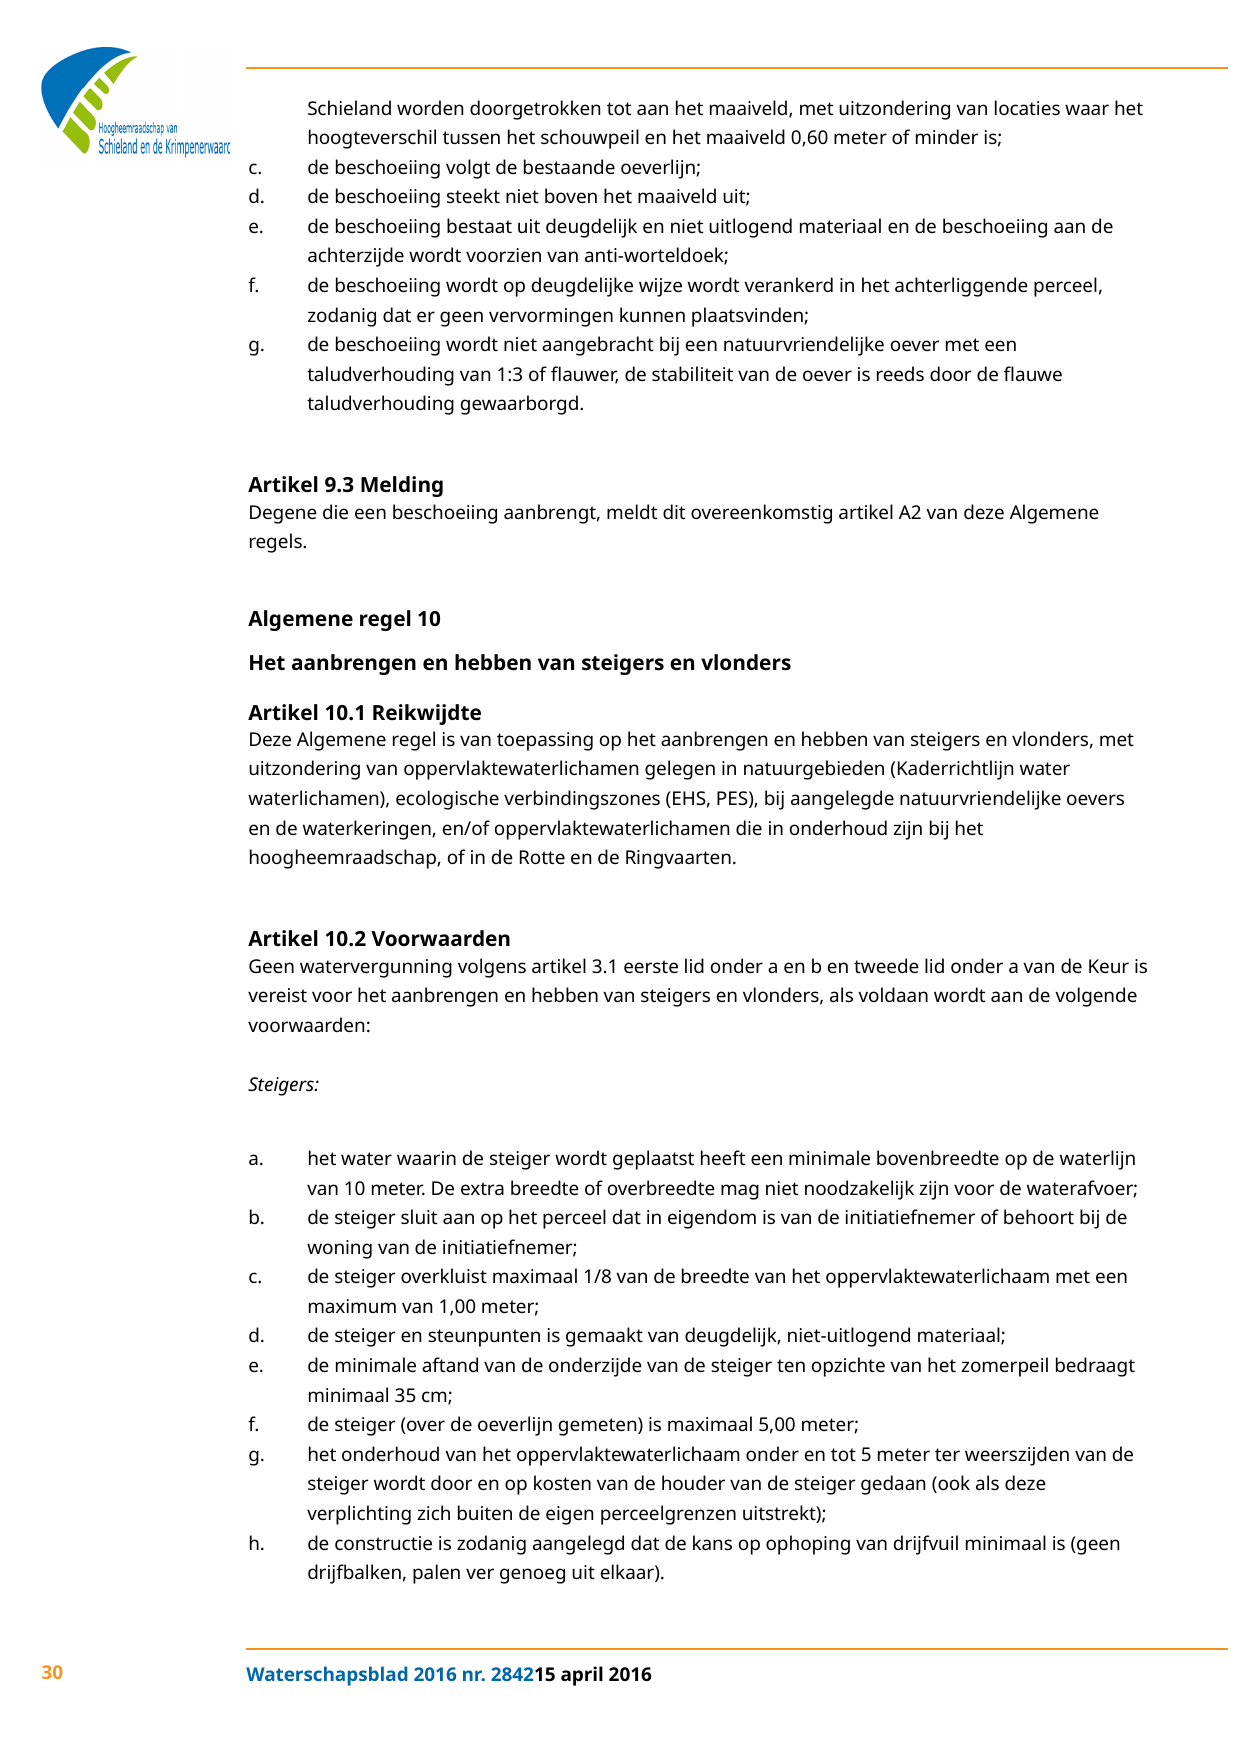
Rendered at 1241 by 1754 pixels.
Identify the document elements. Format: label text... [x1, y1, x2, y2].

list de beschoeiing wordt niet aangebracht bij een natuurvriendelijke oever met een taludverhouding van 1:3 of flauwer, de stabiliteit van de oever is reeds door de flauwe taludverhouding gewaarborgd. [248, 331, 1152, 416]
text Algemene regel 10 [248, 604, 1152, 632]
text Artikel 9.3 Melding [248, 471, 1152, 499]
picture [41, 47, 231, 172]
text Steigers: [248, 1071, 1152, 1097]
list het onderhoud van het oppervlaktewaterlichaam onder en tot 5 meter ter weerszijden van de steiger wordt door en op kosten van de houder van de steiger gedaan (ook als deze verplichting zich buiten de eigen perceelgrenzen uitstrekt); [248, 1441, 1152, 1526]
list het water waarin de steiger wordt geplaatst heeft een minimale bovenbreedte op de waterlijn van 10 meter. De extra breedte of overbreedte mag niet noodzakelijk zijn voor de waterafvoer; [248, 1145, 1152, 1201]
list de beschoeiing steekt niet boven het maaiveld uit; [248, 183, 1152, 209]
list de steiger en steunpunten is gemaakt van deugdelijk, niet-uitlogend materiaal; [248, 1323, 1152, 1348]
text Geen watervergunning volgens artikel 3.1 eerste lid onder a en b en tweede lid onder a van de Keur is vereist voor het aanbrengen en hebben van steigers en vlonders, als voldaan wordt aan de volgende voorwaarden: [248, 953, 1152, 1038]
text Het aanbrengen en hebben van steigers en vlonders [248, 648, 1152, 677]
text Deze Algemene regel is van toepassing op het aanbrengen en hebben van steigers en vlonders, met uitzondering van oppervlaktewaterlichamen gelegen in natuurgebieden (Kaderrichtlijn water waterlichamen), ecologische verbindingszones (EHS, PES), bij aangelegde natuurvriendelijke oevers en de waterkeringen, en/of oppervlaktewaterlichamen die in onderhoud zijn bij het hoogheemraadschap, of in de Rotte en de Ringvaarten. [248, 726, 1152, 870]
list de steiger (over de oeverlijn gemeten) is maximaal 5,00 meter; [248, 1411, 1152, 1437]
list de beschoeiing volgt de bestaande oeverlijn; [248, 154, 1152, 180]
list Schieland worden doorgetrokken tot aan het maaiveld, met uitzondering van locaties waar het hoogteverschil tussen het schouwpeil en het maaiveld 0,60 meter of minder is; [248, 95, 1152, 150]
list de minimale aftand van de onderzijde van de steiger ten opzichte van het zomerpeil bedraagt minimaal 35 cm; [248, 1352, 1152, 1408]
list de steiger sluit aan op het perceel dat in eigendom is van de initiatiefnemer of behoort bij de woning van de initiatiefnemer; [248, 1204, 1152, 1260]
text Artikel 10.2 Voorwaarden [248, 924, 1152, 953]
list de steiger overkluist maximaal 1/8 van de breedte van het oppervlaktewaterlichaam met een maximum van 1,00 meter; [248, 1263, 1152, 1319]
list de beschoeiing wordt op deugdelijke wijze wordt verankerd in het achterliggende perceel, zodanig dat er geen vervormingen kunnen plaatsvinden; [248, 272, 1152, 328]
text Artikel 10.1 Reikwijdte [248, 698, 1152, 726]
list de beschoeiing bestaat uit deugdelijk en niet uitlogend materiaal en de beschoeiing aan de achterzijde wordt voorzien van anti-worteldoek; [248, 213, 1152, 268]
text Degene die een beschoeiing aanbrengt, meldt dit overeenkomstig artikel A2 van deze Algemene regels. [248, 499, 1152, 554]
list de constructie is zodanig aangelegd dat de kans op ophoping van drijfvuil minimaal is (geen drijfbalken, palen ver genoeg uit elkaar). [248, 1530, 1152, 1585]
